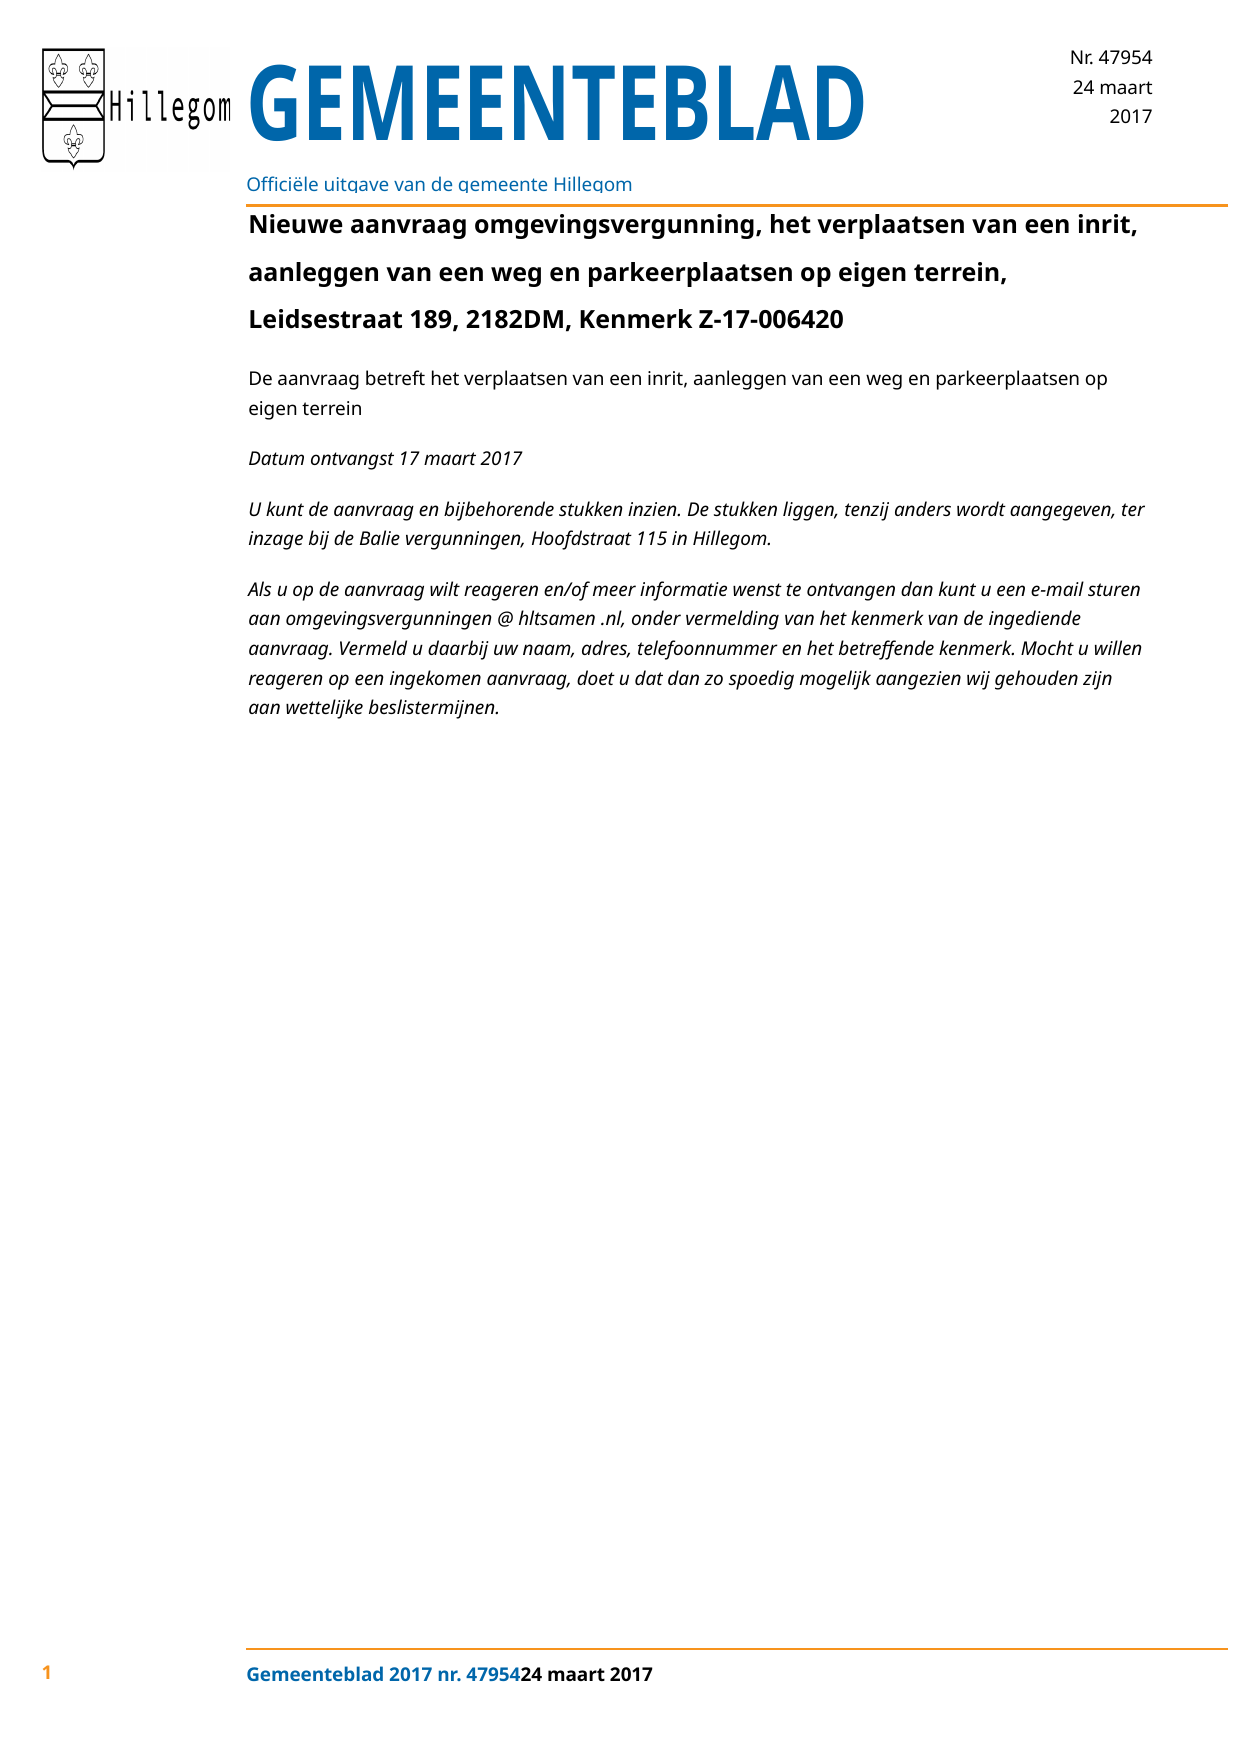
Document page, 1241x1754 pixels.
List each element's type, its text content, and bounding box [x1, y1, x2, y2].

picture [41, 47, 231, 172]
text Datum ontvangst 17 maart 2017 [248, 446, 1152, 471]
text Als u op de aanvraag wilt reageren en/of meer informatie wenst te ontvangen dan kunt u een e-mail sturen aan omgevingsvergunningen @ hltsamen .nl, onder vermelding van het kenmerk van de ingediende aanvraag. Vermeld u daarbij uw naam, adres, telefoonnummer en het betreffende kenmerk. Mocht u willen reageren op een ingekomen aanvraag, doet u dat dan zo spoedig mogelijk aangezien wij gehouden zijn aan wettelijke beslistermijnen. [248, 576, 1152, 720]
text U kunt de aanvraag en bijbehorende stukken inzien. De stukken liggen, tenzij anders wordt aangegeven, ter inzage bij de Balie vergunningen, Hoofdstraat 115 in Hillegom. [248, 496, 1152, 551]
text Nieuwe aanvraag omgevingsvergunning, het verplaatsen van een inrit, aanleggen van een weg en parkeerplaatsen op eigen terrein, Leidsestraat 189, 2182DM, Kenmerk Z-17-006420 [248, 207, 1152, 336]
text De aanvraag betreft het verplaatsen van een inrit, aanleggen van een weg en parkeerplaatsen op eigen terrein [248, 366, 1152, 421]
